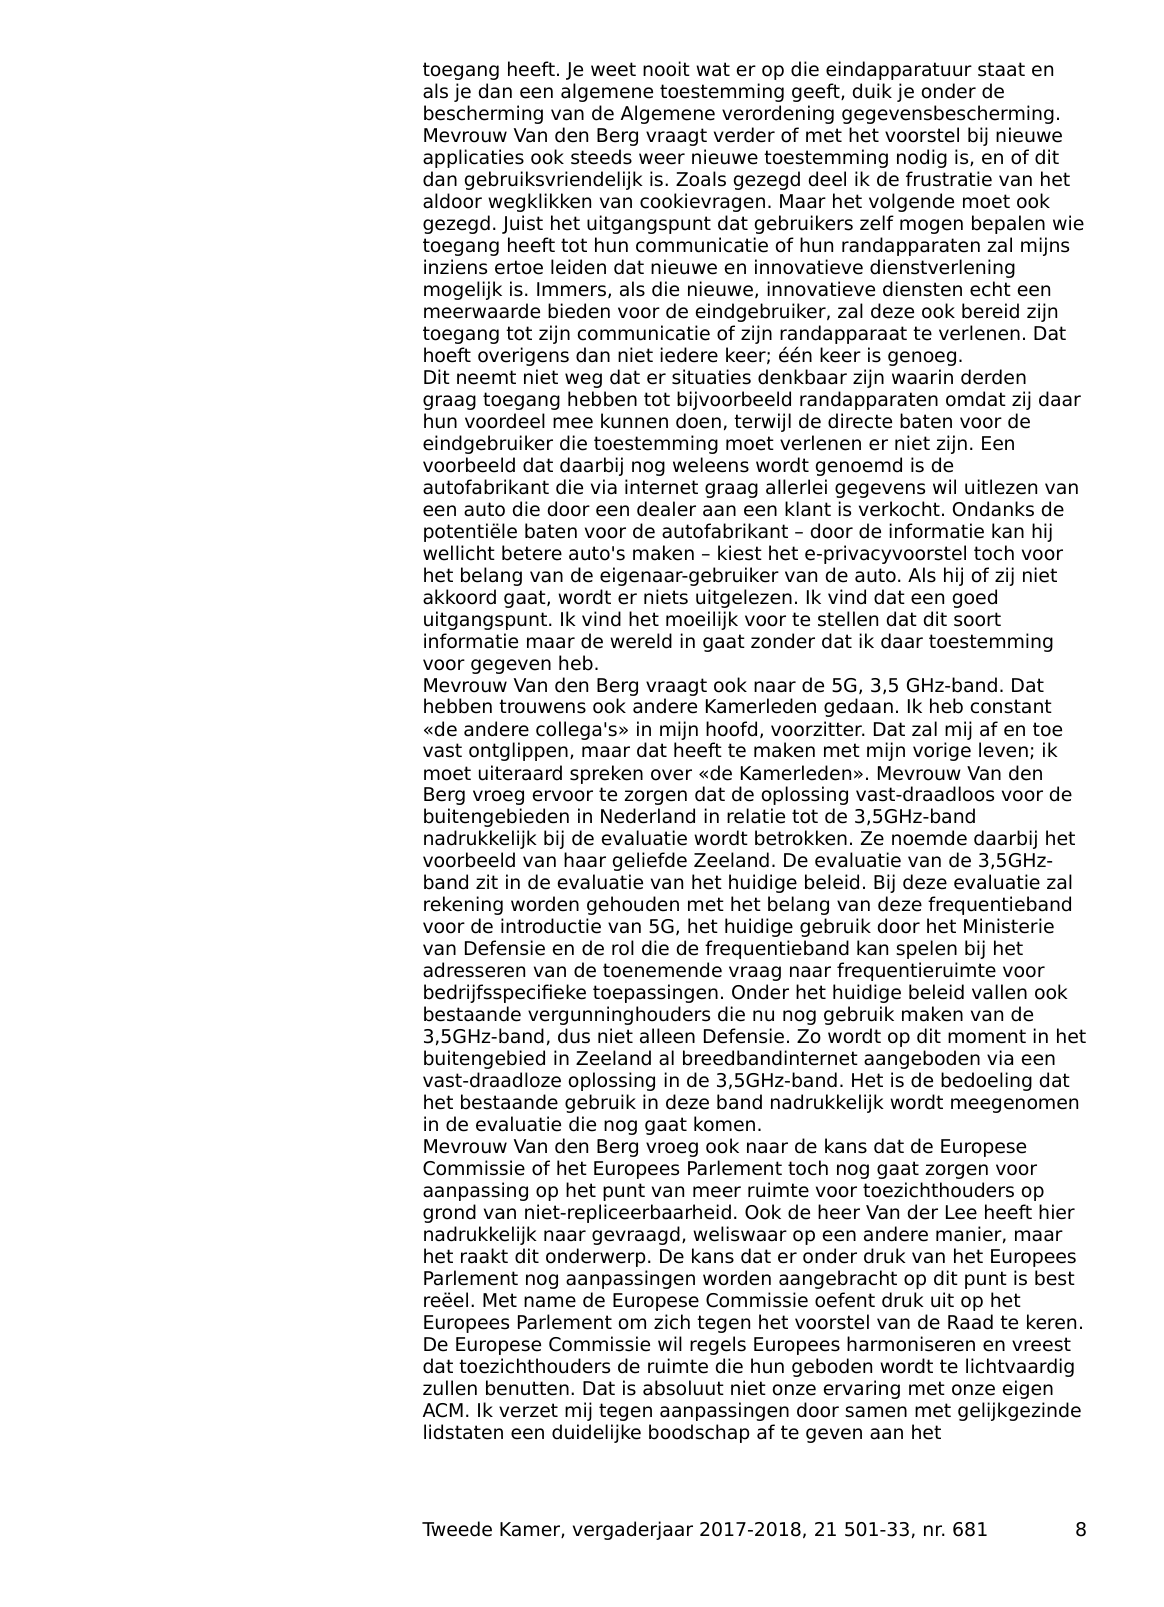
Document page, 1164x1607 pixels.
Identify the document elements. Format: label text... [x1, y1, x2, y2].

text Mevrouw Van den Berg vraagt ook naar de 5G, 3,5 GHz-band. Dat hebben trouwens ook andere Kamerleden gedaan. Ik heb constant «de andere collega's» in mijn hoofd, voorzitter. Dat zal mij af en toe vast ontglippen, maar dat heeft te maken met mijn vorige leven; ik moet uiteraard spreken over «de Kamerleden». Mevrouw Van den Berg vroeg ervoor te zorgen dat de oplossing vast-draadloos voor de buitengebieden in Nederland in relatie tot de 3,5GHz-band nadrukkelijk bij de evaluatie wordt betrokken. Ze noemde daarbij het voorbeeld van haar geliefde Zeeland. De evaluatie van de 3,5GHz-band zit in de evaluatie van het huidige beleid. Bij deze evaluatie zal rekening worden gehouden met het belang van deze frequentieband voor de introductie van 5G, het huidige gebruik door het Ministerie van Defensie en de rol die de frequentieband kan spelen bij het adresseren van de toenemende vraag naar frequentieruimte voor bedrijfsspecifieke toepassingen. Onder het huidige beleid vallen ook bestaande vergunninghouders die nu nog gebruik maken van de 3,5GHz-band, dus niet alleen Defensie. Zo wordt op dit moment in het buitengebied in Zeeland al breedbandinternet aangeboden via een vast-draadloze oplossing in de 3,5GHz-band. Het is de bedoeling dat het bestaande gebruik in deze band nadrukkelijk wordt meegenomen in de evaluatie die nog gaat komen. [422, 674, 1087, 1136]
text toegang heeft. Je weet nooit wat er op die eindapparatuur staat en als je dan een algemene toestemming geeft, duik je onder de bescherming van de Algemene verordening gegevensbescherming. [422, 59, 1087, 125]
text Mevrouw Van den Berg vraagt verder of met het voorstel bij nieuwe applicaties ook steeds weer nieuwe toestemming nodig is, en of dit dan gebruiksvriendelijk is. Zoals gezegd deel ik de frustratie van het aldoor wegklikken van cookievragen. Maar het volgende moet ook gezegd. Juist het uitgangspunt dat gebruikers zelf mogen bepalen wie toegang heeft tot hun communicatie of hun randapparaten zal mijns inziens ertoe leiden dat nieuwe en innovatieve dienstverlening mogelijk is. Immers, als die nieuwe, innovatieve diensten echt een meerwaarde bieden voor de eindgebruiker, zal deze ook bereid zijn toegang tot zijn communicatie of zijn randapparaat te verlenen. Dat hoeft overigens dan niet iedere keer; één keer is genoeg. [422, 125, 1087, 367]
text Dit neemt niet weg dat er situaties denkbaar zijn waarin derden graag toegang hebben tot bijvoorbeeld randapparaten omdat zij daar hun voordeel mee kunnen doen, terwijl de directe baten voor de eindgebruiker die toestemming moet verlenen er niet zijn. Een voorbeeld dat daarbij nog weleens wordt genoemd is de autofabrikant die via internet graag allerlei gegevens wil uitlezen van een auto die door een dealer aan een klant is verkocht. Ondanks de potentiële baten voor de autofabrikant – door de informatie kan hij wellicht betere auto's maken – kiest het e-privacyvoorstel toch voor het belang van de eigenaar-gebruiker van de auto. Als hij of zij niet akkoord gaat, wordt er niets uitgelezen. Ik vind dat een goed uitgangspunt. Ik vind het moeilijk voor te stellen dat dit soort informatie maar de wereld in gaat zonder dat ik daar toestemming voor gegeven heb. [422, 367, 1087, 674]
text Mevrouw Van den Berg vroeg ook naar de kans dat de Europese Commissie of het Europees Parlement toch nog gaat zorgen voor aanpassing op het punt van meer ruimte voor toezichthouders op grond van niet-repliceerbaarheid. Ook de heer Van der Lee heeft hier nadrukkelijk naar gevraagd, weliswaar op een andere manier, maar het raakt dit onderwerp. De kans dat er onder druk van het Europees Parlement nog aanpassingen worden aangebracht op dit punt is best reëel. Met name de Europese Commissie oefent druk uit op het Europees Parlement om zich tegen het voorstel van de Raad te keren. De Europese Commissie wil regels Europees harmoniseren en vreest dat toezichthouders de ruimte die hun geboden wordt te lichtvaardig zullen benutten. Dat is absoluut niet onze ervaring met onze eigen ACM. Ik verzet mij tegen aanpassingen door samen met gelijkgezinde lidstaten een duidelijke boodschap af te geven aan het [422, 1136, 1087, 1444]
